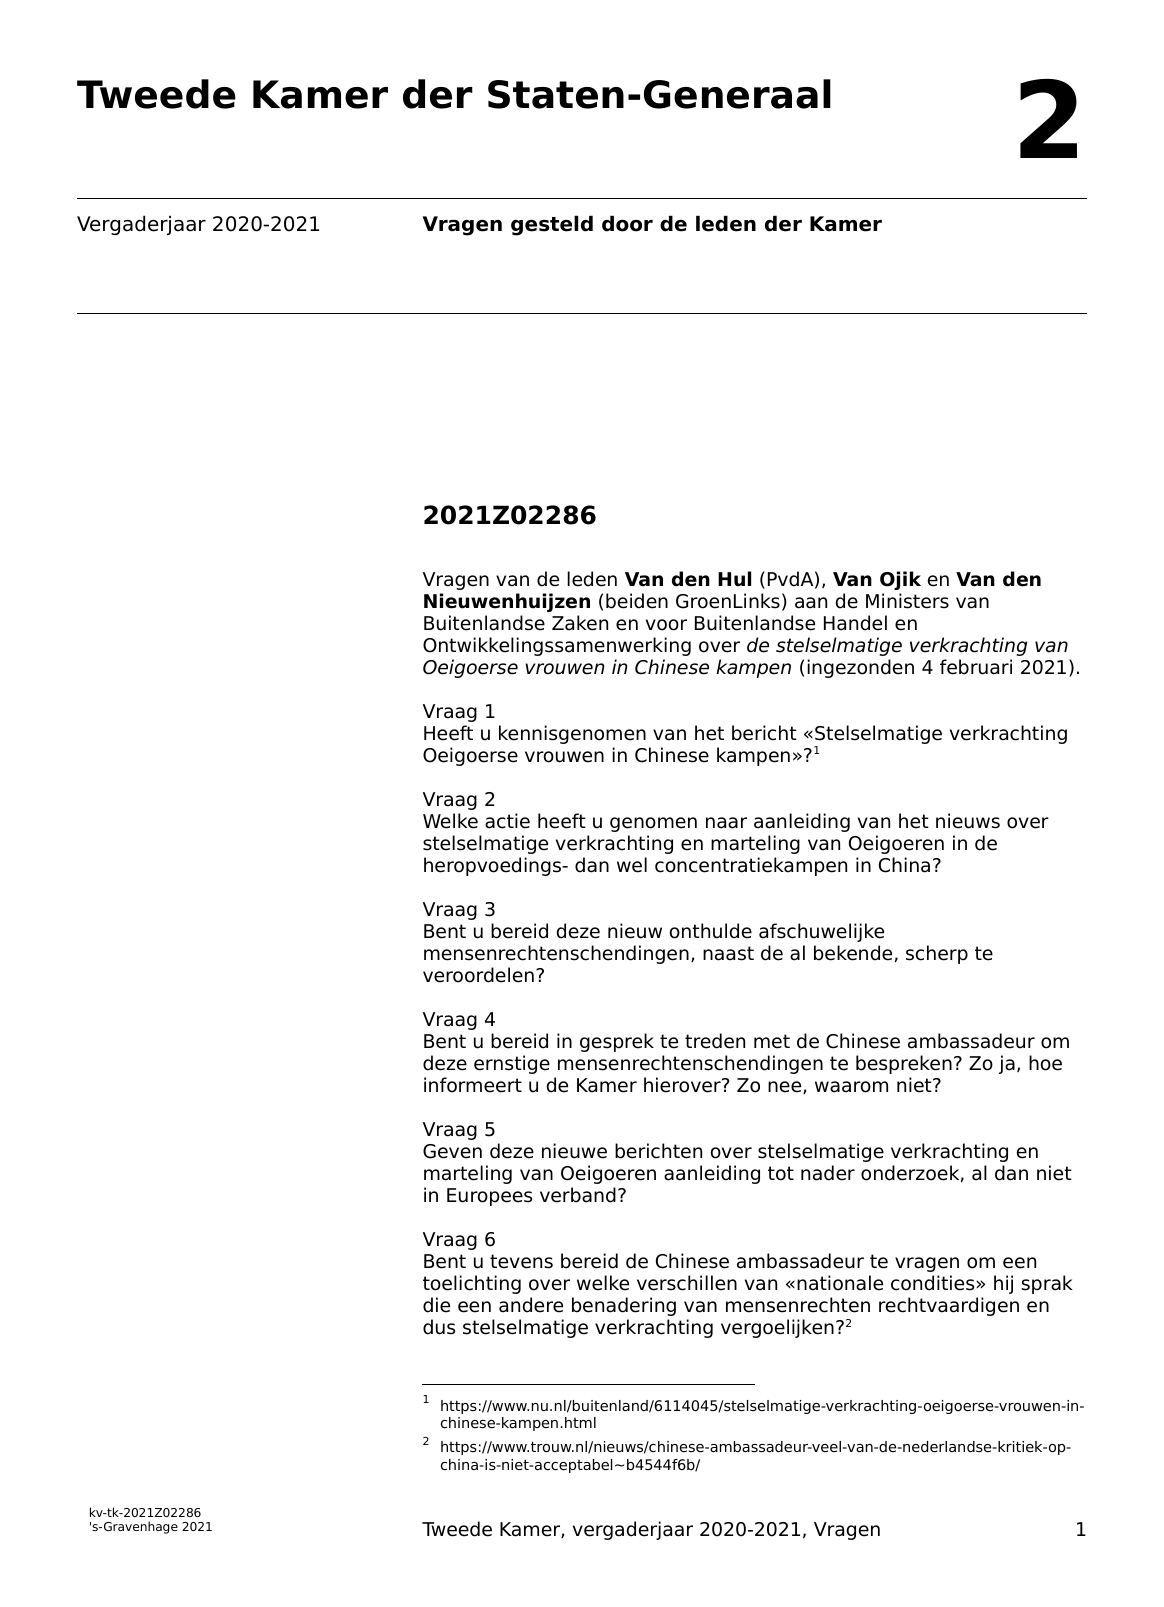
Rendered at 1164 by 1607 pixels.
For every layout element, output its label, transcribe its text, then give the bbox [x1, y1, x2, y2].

text 2021Z02286 [422, 501, 1087, 531]
table_cell Vragen gesteld door de leden der Kamer [422, 199, 1087, 313]
text Vraag 5 [422, 1119, 1087, 1141]
text https://www.nu.nl/buitenland/6114045/stelselmatige-verkrachting-oeigoerse-vrouwen-in-chinese-kampen.html [422, 1393, 1087, 1432]
text https://www.trouw.nl/nieuws/chinese-ambassadeur-veel-van-de-nederlandse-kritiek-op-china-is-niet-acceptabel~b4544f6b/ [422, 1435, 1087, 1474]
text Bent u tevens bereid de Chinese ambassadeur te vragen om een toelichting over welke verschillen van «nationale condities» hij sprak die een andere benadering van mensenrechten rechtvaardigen en dus stelselmatige verkrachting vergoelijken? [422, 1251, 1087, 1339]
table_cell Vergaderjaar 2020-2021 [77, 199, 422, 313]
text Vraag 4 [422, 1009, 1087, 1031]
text Vraag 6 [422, 1229, 1087, 1251]
text Vraag 3 [422, 899, 1087, 921]
table_header Tweede Kamer der Staten-Generaal [77, 59, 886, 198]
text kv-tk-2021Z02286 [88, 1506, 323, 1520]
text Welke actie heeft u genomen naar aanleiding van het nieuws over stelselmatige verkrachting en marteling van Oeigoeren in de heropvoedings- dan wel concentratiekampen in China? [422, 811, 1087, 877]
text Bent u bereid in gesprek te treden met de Chinese ambassadeur om deze ernstige mensenrechtenschendingen te bespreken? Zo ja, hoe informeert u de Kamer hierover? Zo nee, waarom niet? [422, 1031, 1087, 1097]
text Vraag 2 [422, 789, 1087, 811]
text Bent u bereid deze nieuw onthulde afschuwelijke mensenrechtenschendingen, naast de al bekende, scherp te veroordelen? [422, 921, 1087, 987]
text Heeft u kennisgenomen van het bericht «Stelselmatige verkrachting Oeigoerse vrouwen in Chinese kampen»? [422, 723, 1087, 767]
text Vraag 1 [422, 701, 1087, 723]
text Vragen van de leden Van den Hul (PvdA), Van Ojik en Van den Nieuwenhuijzen (beiden GroenLinks) aan de Ministers van Buitenlandse Zaken en voor Buitenlandse Handel en Ontwikkelingssamenwerking over de stelselmatige verkrachting van Oeigoerse vrouwen in Chinese kampen (ingezonden 4 februari 2021). [422, 569, 1087, 679]
text Geven deze nieuwe berichten over stelselmatige verkrachting en marteling van Oeigoeren aanleiding tot nader onderzoek, al dan niet in Europees verband? [422, 1141, 1087, 1207]
text 's-Gravenhage 2021 [88, 1520, 323, 1534]
table_header 2 [886, 59, 1087, 198]
